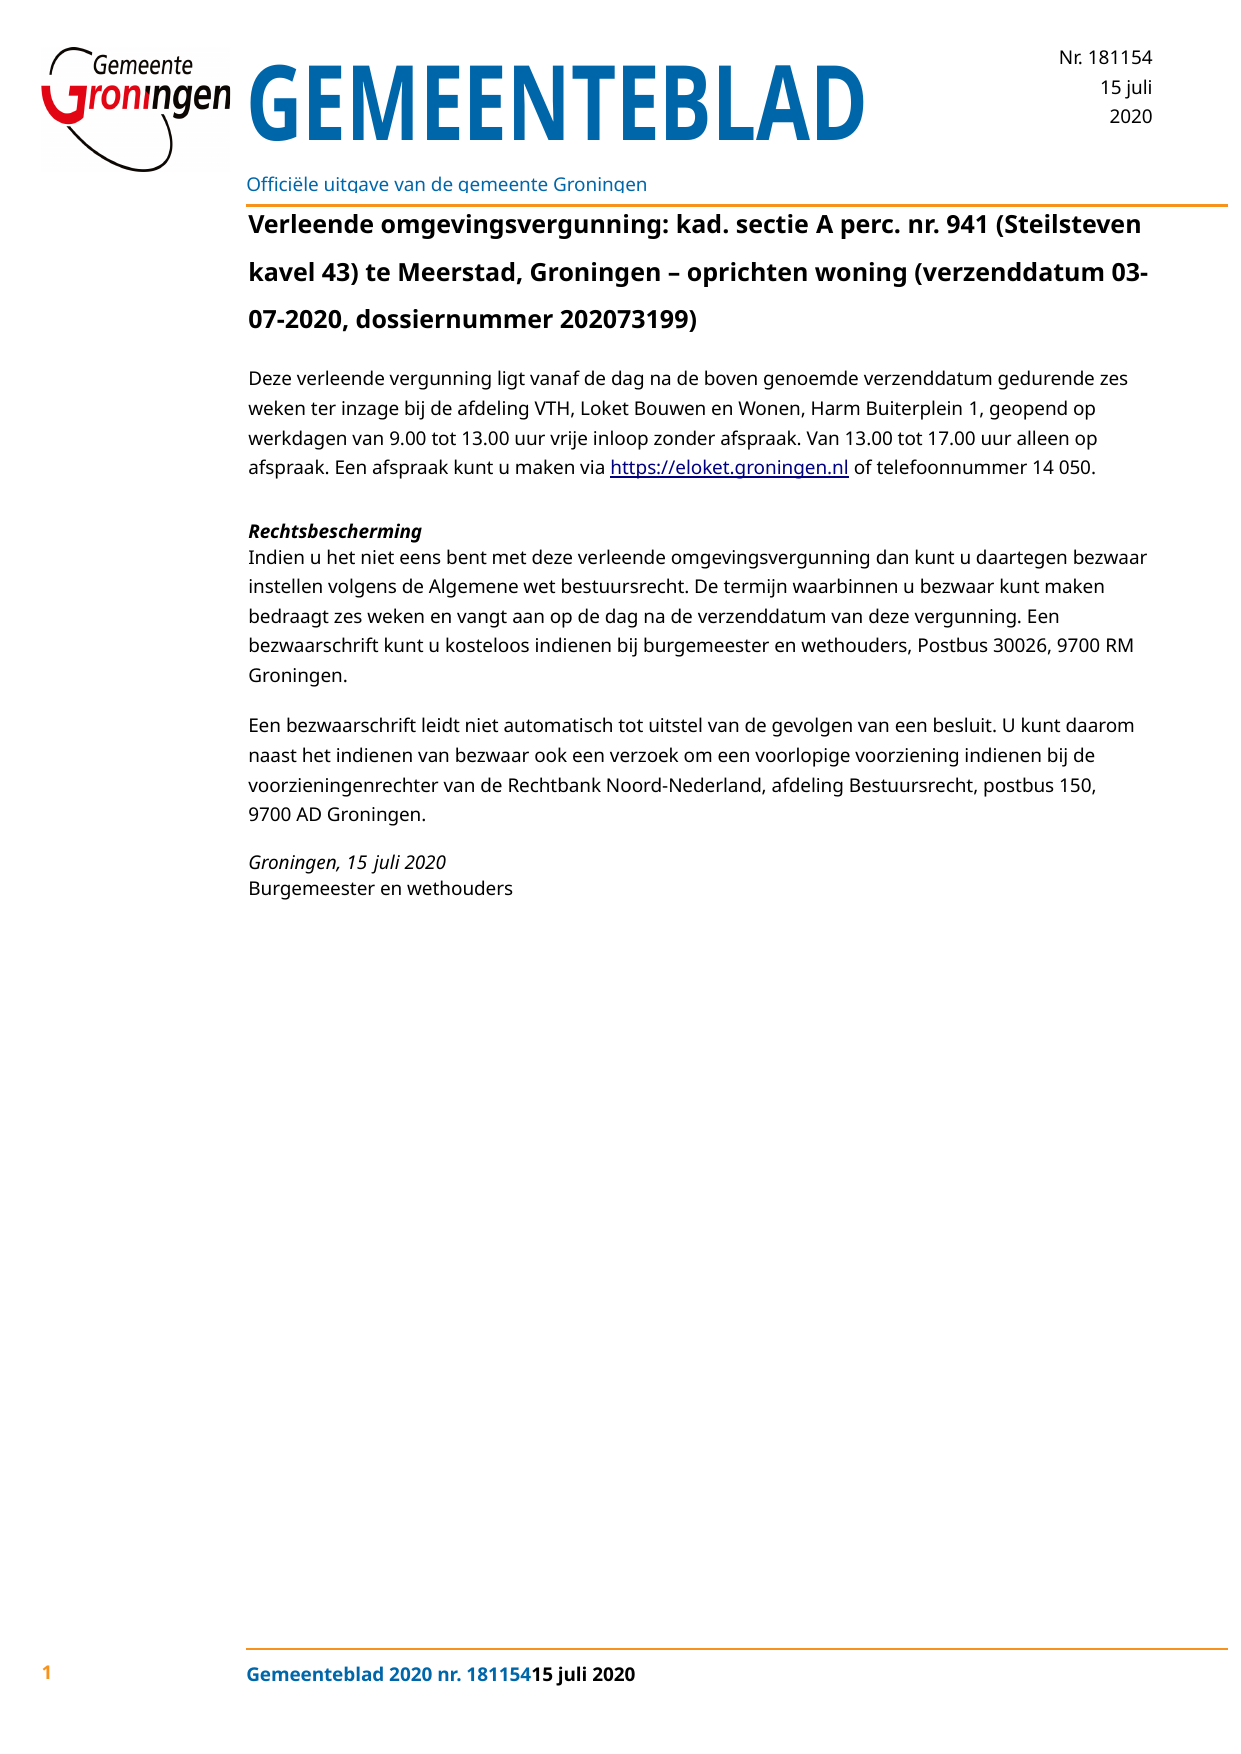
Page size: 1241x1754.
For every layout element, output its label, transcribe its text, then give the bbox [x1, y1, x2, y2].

text Rechtsbescherming [248, 518, 1152, 544]
text Groningen, 15 juli 2020 [248, 849, 1152, 875]
text Indien u het niet eens bent met deze verleende omgevingsvergunning dan kunt u daartegen bezwaar instellen volgens de Algemene wet bestuursrecht. De termijn waarbinnen u bezwaar kunt maken bedraagt zes weken en vangt aan op de dag na de verzenddatum van deze vergunning. Een bezwaarschrift kunt u kosteloos indienen bij burgemeester en wethouders, Postbus 30026, 9700 RM Groningen. [248, 544, 1152, 688]
picture [41, 47, 231, 172]
text Verleende omgevingsvergunning: kad. sectie A perc. nr. 941 (Steilsteven kavel 43) te Meerstad, Groningen – oprichten woning (verzenddatum 03-07-2020, dossiernummer 202073199) [248, 207, 1152, 336]
text Een bezwaarschrift leidt niet automatisch tot uitstel van de gevolgen van een besluit. U kunt daarom naast het indienen van bezwaar ook een verzoek om een voorlopige voorziening indienen bij de voorzieningenrechter van de Rechtbank Noord-Nederland, afdeling Bestuursrecht, postbus 150, 9700 AD Groningen. [248, 713, 1152, 827]
text Burgemeester en wethouders [248, 875, 1152, 901]
text Deze verleende vergunning ligt vanaf de dag na de boven genoemde verzenddatum gedurende zes weken ter inzage bij de afdeling VTH, Loket Bouwen en Wonen, Harm Buiterplein 1, geopend op werkdagen van 9.00 tot 13.00 uur vrije inloop zonder afspraak. Van 13.00 tot 17.00 uur alleen op afspraak. Een afspraak kunt u maken via https://eloket.groningen.nl of telefoonnummer 14 050. [248, 366, 1152, 480]
